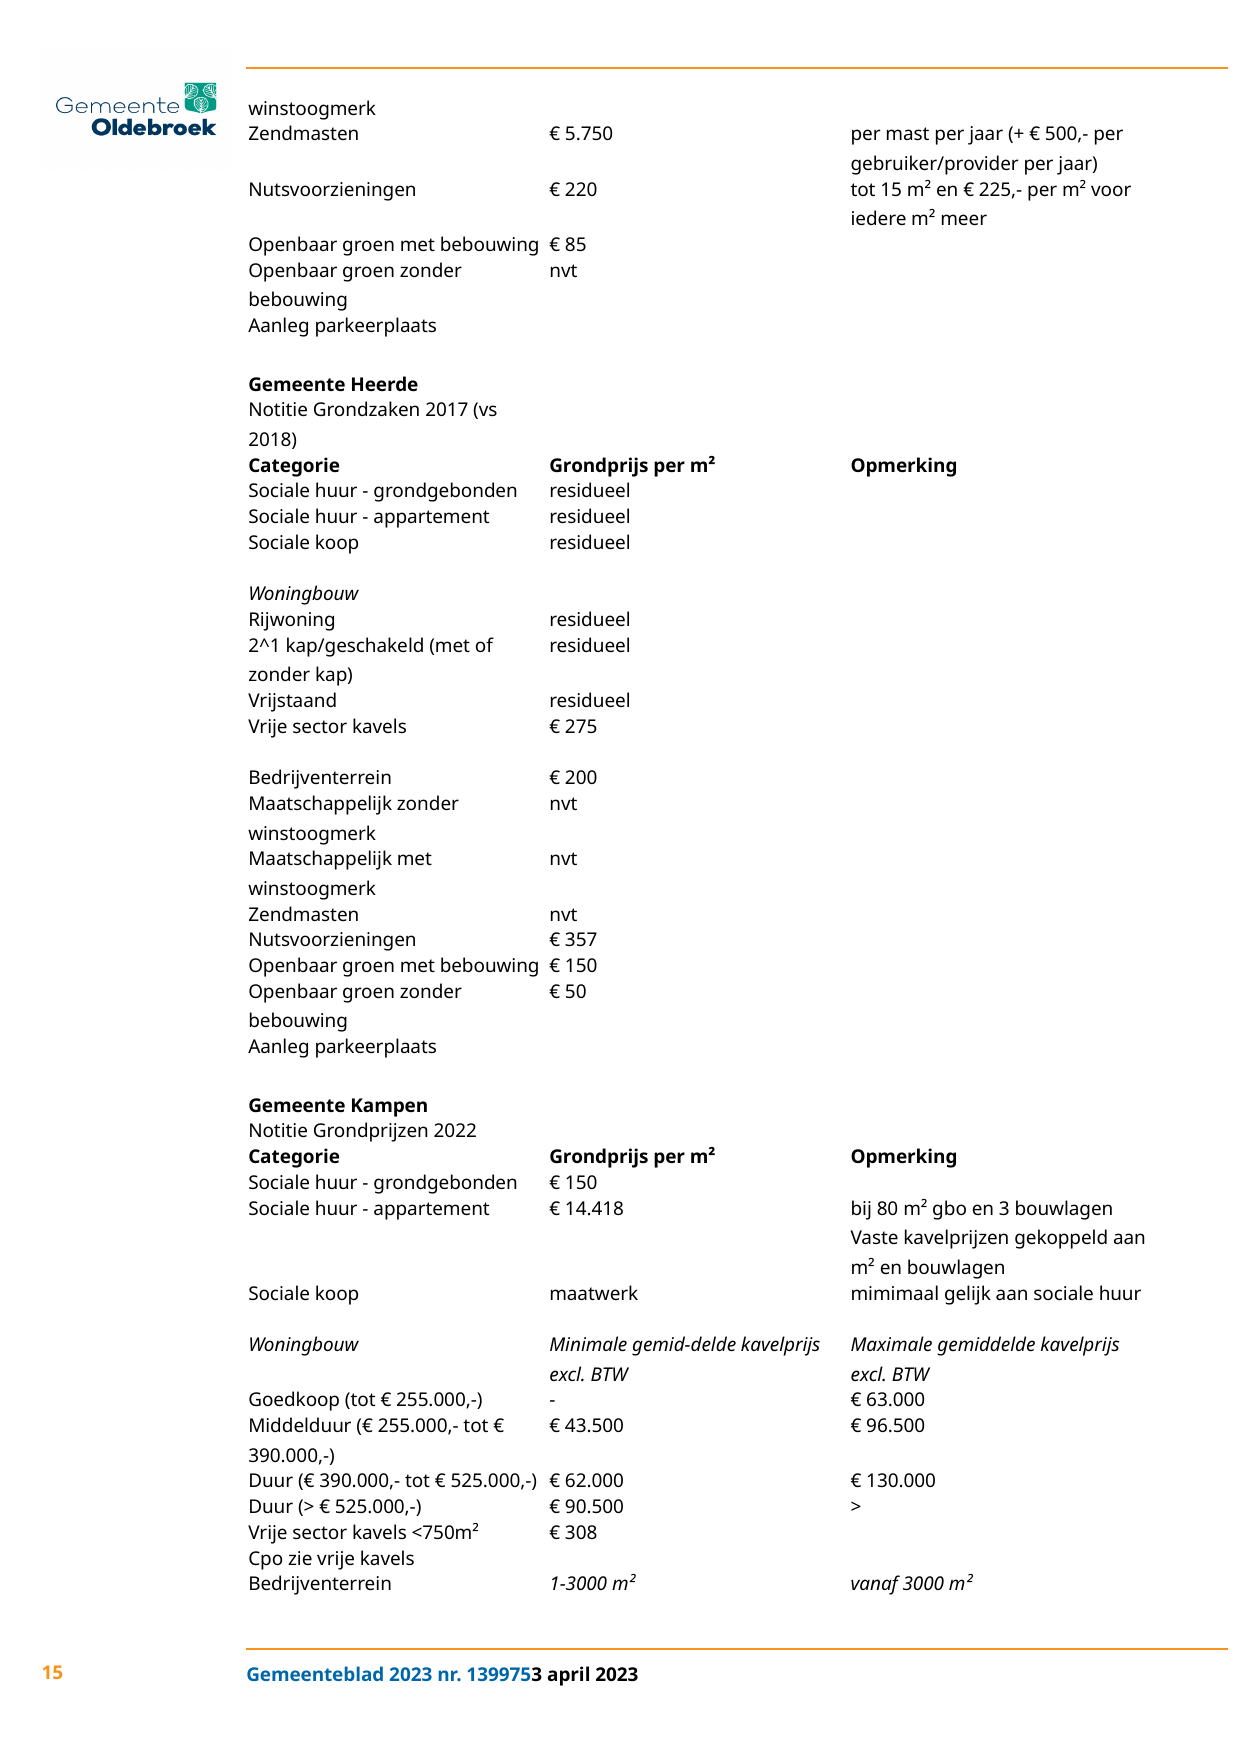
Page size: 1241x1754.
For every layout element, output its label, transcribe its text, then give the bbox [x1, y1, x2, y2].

table_cell Categorie [248, 1144, 549, 1169]
table_cell € 150 [549, 952, 850, 978]
table_header [549, 1092, 850, 1118]
table_cell [549, 1033, 850, 1059]
table_cell € 85 [549, 231, 850, 257]
table_cell € 200 [549, 765, 850, 790]
table_cell [549, 1306, 850, 1331]
table_cell Zendmasten [248, 121, 549, 176]
table_cell [850, 1519, 1152, 1545]
table_cell [850, 713, 1152, 739]
table_cell nvt [549, 901, 850, 927]
table_cell Vrijstaand [248, 687, 549, 713]
table_cell Nutsvoorzieningen [248, 927, 549, 952]
table_cell Sociale huur - appartement [248, 503, 549, 529]
table_cell [549, 312, 850, 338]
table_cell Minimale gemid-delde kavelprijs excl. BTW [549, 1331, 850, 1387]
table_cell [850, 846, 1152, 901]
table_cell [248, 555, 549, 581]
table_cell € 50 [549, 978, 850, 1033]
table_cell € 96.500 [850, 1412, 1152, 1468]
table_cell maatwerk [549, 1280, 850, 1306]
table_cell [549, 397, 850, 452]
table_cell [549, 739, 850, 764]
table_cell Woningbouw [248, 1331, 549, 1387]
table_cell Sociale huur - grondgebonden [248, 1169, 549, 1195]
table_cell [850, 606, 1152, 632]
table_cell [850, 1118, 1152, 1143]
table_cell [850, 739, 1152, 764]
table_cell Openbaar groen met bebouwing [248, 952, 549, 978]
table_cell Notitie Grondzaken 2017 (vs 2018) [248, 397, 549, 452]
table_cell [850, 555, 1152, 581]
table_cell [549, 555, 850, 581]
table_cell [850, 397, 1152, 452]
table_cell [248, 1306, 549, 1331]
table_cell Sociale koop [248, 1280, 549, 1306]
table_cell Duur (> € 525.000,-) [248, 1493, 549, 1519]
table_cell residueel [549, 632, 850, 687]
table_cell Categorie [248, 452, 549, 478]
table_header Gemeente Kampen [248, 1092, 549, 1118]
table_cell Opmerking [850, 1144, 1152, 1169]
table_cell [850, 687, 1152, 713]
table_cell nvt [549, 257, 850, 312]
table_cell Bedrijventerrein [248, 765, 549, 790]
table_cell € 130.000 [850, 1468, 1152, 1493]
table_header [850, 1092, 1152, 1118]
table_cell [850, 1169, 1152, 1195]
table_cell residueel [549, 606, 850, 632]
table_cell winstoogmerk [248, 95, 549, 121]
table_cell [850, 978, 1152, 1033]
table_cell > [850, 1493, 1152, 1519]
table_cell residueel [549, 478, 850, 503]
table_cell Vrije sector kavels <750m² [248, 1519, 549, 1545]
table_cell Notitie Grondprijzen 2022 [248, 1118, 549, 1143]
table_cell Goedkoop (tot € 255.000,-) [248, 1387, 549, 1412]
table_cell [850, 257, 1152, 312]
table_cell Openbaar groen zonder bebouwing [248, 978, 549, 1033]
table_header [549, 371, 850, 397]
table_cell Maatschappelijk zonder winstoogmerk [248, 790, 549, 846]
table_cell € 43.500 [549, 1412, 850, 1468]
table_cell [850, 952, 1152, 978]
table_cell Bedrijventerrein [248, 1571, 549, 1596]
table_cell Zendmasten [248, 901, 549, 927]
table_header Gemeente Heerde [248, 371, 549, 397]
table_cell [850, 581, 1152, 606]
table_cell bij 80 m² gbo en 3 bouwlagen Vaste kavelprijzen gekoppeld aan m² en bouwlagen [850, 1195, 1152, 1280]
table_cell 2^1 kap/geschakeld (met of zonder kap) [248, 632, 549, 687]
table_cell [850, 1306, 1152, 1331]
table_cell residueel [549, 687, 850, 713]
table_cell Duur (€ 390.000,- tot € 525.000,-) [248, 1468, 549, 1493]
table_cell tot 15 m² en € 225,- per m² voor iedere m² meer [850, 176, 1152, 231]
table_cell Sociale huur - grondgebonden [248, 478, 549, 503]
table_cell Openbaar groen met bebouwing [248, 231, 549, 257]
table_cell € 62.000 [549, 1468, 850, 1493]
table_cell [850, 95, 1152, 121]
table_cell [850, 312, 1152, 338]
table_cell Rijwoning [248, 606, 549, 632]
table_cell residueel [549, 503, 850, 529]
table_cell [850, 927, 1152, 952]
table_cell Aanleg parkeerplaats [248, 312, 549, 338]
table_cell [850, 632, 1152, 687]
table_cell [850, 231, 1152, 257]
table_cell [850, 765, 1152, 790]
table_cell Sociale huur - appartement [248, 1195, 549, 1280]
table_cell € 90.500 [549, 1493, 850, 1519]
table_cell € 275 [549, 713, 850, 739]
table_cell - [549, 1387, 850, 1412]
table_cell nvt [549, 846, 850, 901]
table_cell € 150 [549, 1169, 850, 1195]
table_cell Maatschappelijk met winstoogmerk [248, 846, 549, 901]
table_cell Grondprijs per m² [549, 1144, 850, 1169]
picture [41, 47, 231, 172]
table_cell Aanleg parkeerplaats [248, 1033, 549, 1059]
table_cell € 220 [549, 176, 850, 231]
table_cell per mast per jaar (+ € 500,- per gebruiker/provider per jaar) [850, 121, 1152, 176]
table_cell [248, 739, 549, 764]
table_cell [850, 529, 1152, 555]
table_cell € 308 [549, 1519, 850, 1545]
table_cell [850, 503, 1152, 529]
table_cell mimimaal gelijk aan sociale huur [850, 1280, 1152, 1306]
table_cell Cpo zie vrije kavels [248, 1545, 549, 1571]
table_cell Middelduur (€ 255.000,- tot € 390.000,-) [248, 1412, 549, 1468]
table_cell € 357 [549, 927, 850, 952]
table_cell Sociale koop [248, 529, 549, 555]
table_cell [850, 790, 1152, 846]
table_cell [850, 901, 1152, 927]
table_cell Woningbouw [248, 581, 549, 606]
table_cell Openbaar groen zonder bebouwing [248, 257, 549, 312]
table_cell [549, 1545, 850, 1571]
table_cell Grondprijs per m² [549, 452, 850, 478]
table_cell [850, 1033, 1152, 1059]
table_cell [549, 1118, 850, 1143]
table_cell [549, 581, 850, 606]
table_header [850, 371, 1152, 397]
table_cell Vrije sector kavels [248, 713, 549, 739]
table_cell Maximale gemiddelde kavelprijs excl. BTW [850, 1331, 1152, 1387]
table_cell Nutsvoorzieningen [248, 176, 549, 231]
table_cell vanaf 3000 m² [850, 1571, 1152, 1596]
table_cell [850, 478, 1152, 503]
table_cell nvt [549, 790, 850, 846]
table_cell Opmerking [850, 452, 1152, 478]
table_cell € 5.750 [549, 121, 850, 176]
table_cell € 63.000 [850, 1387, 1152, 1412]
table_cell residueel [549, 529, 850, 555]
table_cell € 14.418 [549, 1195, 850, 1280]
table_cell 1-3000 m² [549, 1571, 850, 1596]
table_cell [549, 95, 850, 121]
table_cell [850, 1545, 1152, 1571]
